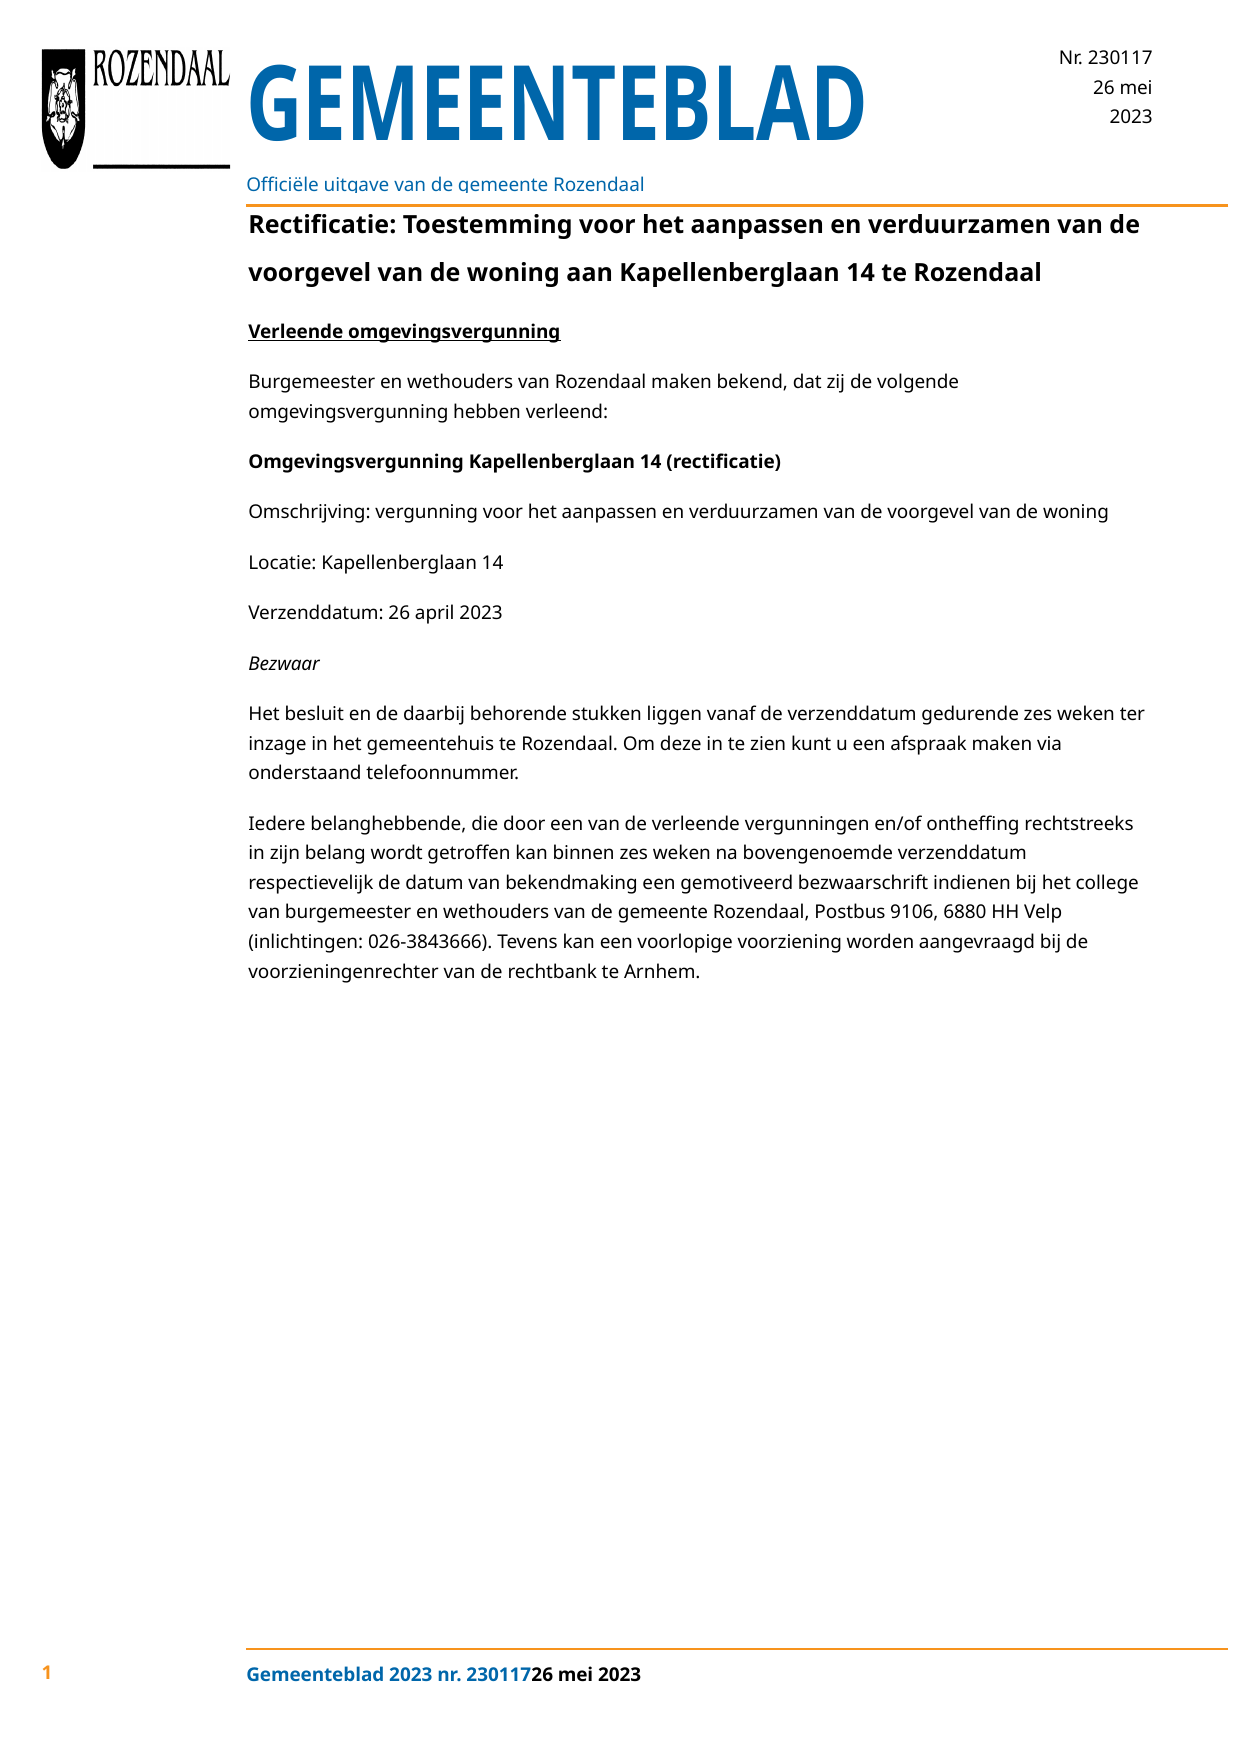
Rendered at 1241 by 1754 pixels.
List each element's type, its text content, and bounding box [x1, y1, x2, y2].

text Verleende omgevingsvergunning [248, 318, 1152, 344]
text Rectificatie: Toestemming voor het aanpassen en verduurzamen van de voorgevel van de woning aan Kapellenberglaan 14 te Rozendaal [248, 207, 1152, 288]
text Locatie: Kapellenberglaan 14 [248, 549, 1152, 575]
text Burgemeester en wethouders van Rozendaal maken bekend, dat zij de volgende omgevingsvergunning hebben verleend: [248, 368, 1152, 424]
text Bezwaar [248, 650, 1152, 676]
text Verzenddatum: 26 april 2023 [248, 599, 1152, 625]
picture [41, 47, 231, 172]
text Omschrijving: vergunning voor het aanpassen en verduurzamen van de voorgevel van de woning [248, 499, 1152, 524]
text Omgevingsvergunning Kapellenberglaan 14 (rectificatie) [248, 448, 1152, 474]
text Het besluit en de daarbij behorende stukken liggen vanaf de verzenddatum gedurende zes weken ter inzage in het gemeentehuis te Rozendaal. Om deze in te zien kunt u een afspraak maken via onderstaand telefoonnummer. [248, 700, 1152, 785]
text Iedere belanghebbende, die door een van de verleende vergunningen en/of ontheffing rechtstreeks in zijn belang wordt getroffen kan binnen zes weken na bovengenoemde verzenddatum respectievelijk de datum van bekendmaking een gemotiveerd bezwaarschrift indienen bij het college van burgemeester en wethouders van de gemeente Rozendaal, Postbus 9106, 6880 HH Velp (inlichtingen: 026-3843666). Tevens kan een voorlopige voorziening worden aangevraagd bij de voorzieningenrechter van de rechtbank te Arnhem. [248, 810, 1152, 984]
